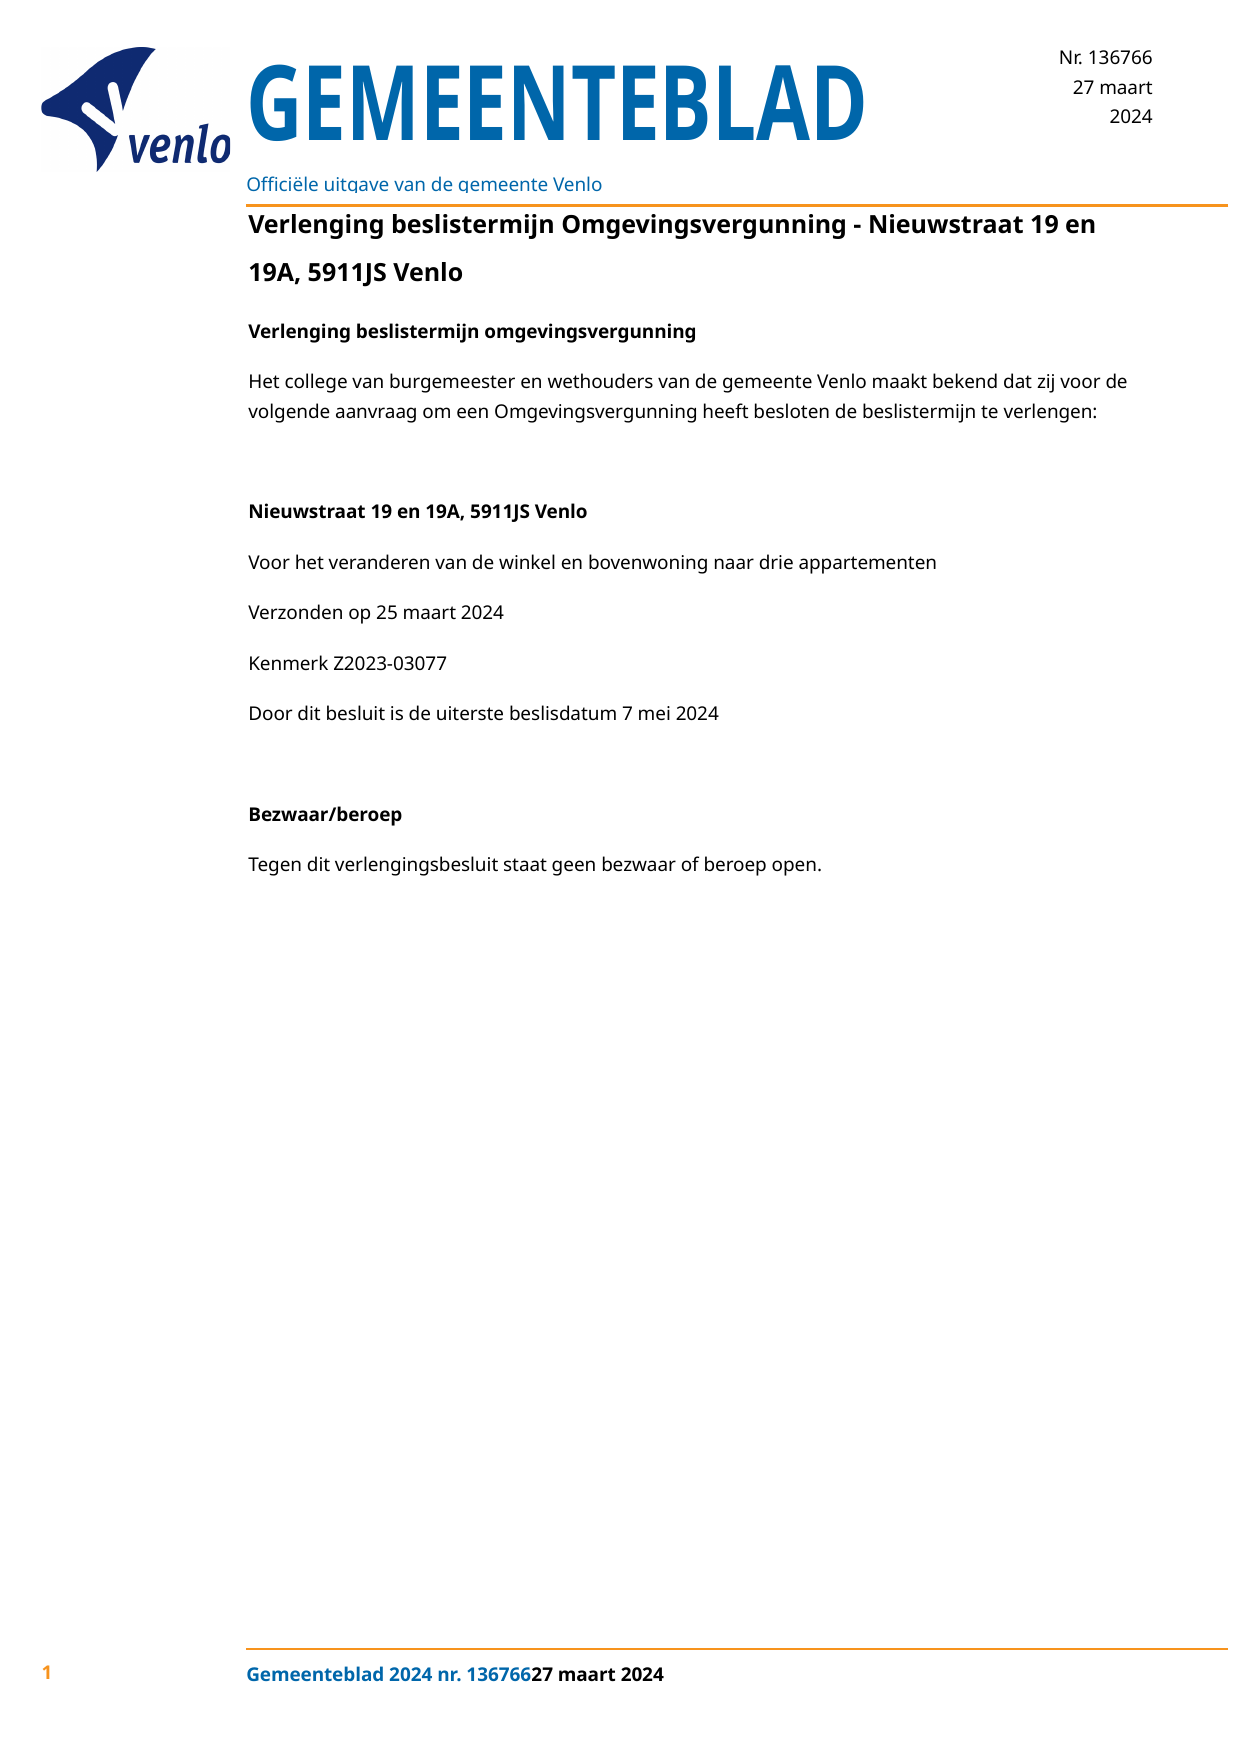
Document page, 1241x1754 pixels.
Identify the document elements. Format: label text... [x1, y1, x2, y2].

text Verlenging beslistermijn omgevingsvergunning [248, 318, 1152, 344]
text Verzonden op 25 maart 2024 [248, 599, 1152, 625]
text Bezwaar/beroep [248, 801, 1152, 827]
text Verlenging beslistermijn Omgevingsvergunning - Nieuwstraat 19 en 19A, 5911JS Venlo [248, 207, 1152, 288]
picture [41, 47, 231, 172]
text Het college van burgemeester en wethouders van de gemeente Venlo maakt bekend dat zij voor de volgende aanvraag om een Omgevingsvergunning heeft besloten de beslistermijn te verlengen: [248, 368, 1152, 424]
text Door dit besluit is de uiterste beslisdatum 7 mei 2024 [248, 700, 1152, 726]
text Nieuwstraat 19 en 19A, 5911JS Venlo [248, 499, 1152, 524]
text Kenmerk Z2023-03077 [248, 650, 1152, 676]
text Tegen dit verlengingsbesluit staat geen bezwaar of beroep open. [248, 852, 1152, 877]
text Voor het veranderen van de winkel en bovenwoning naar drie appartementen [248, 549, 1152, 575]
